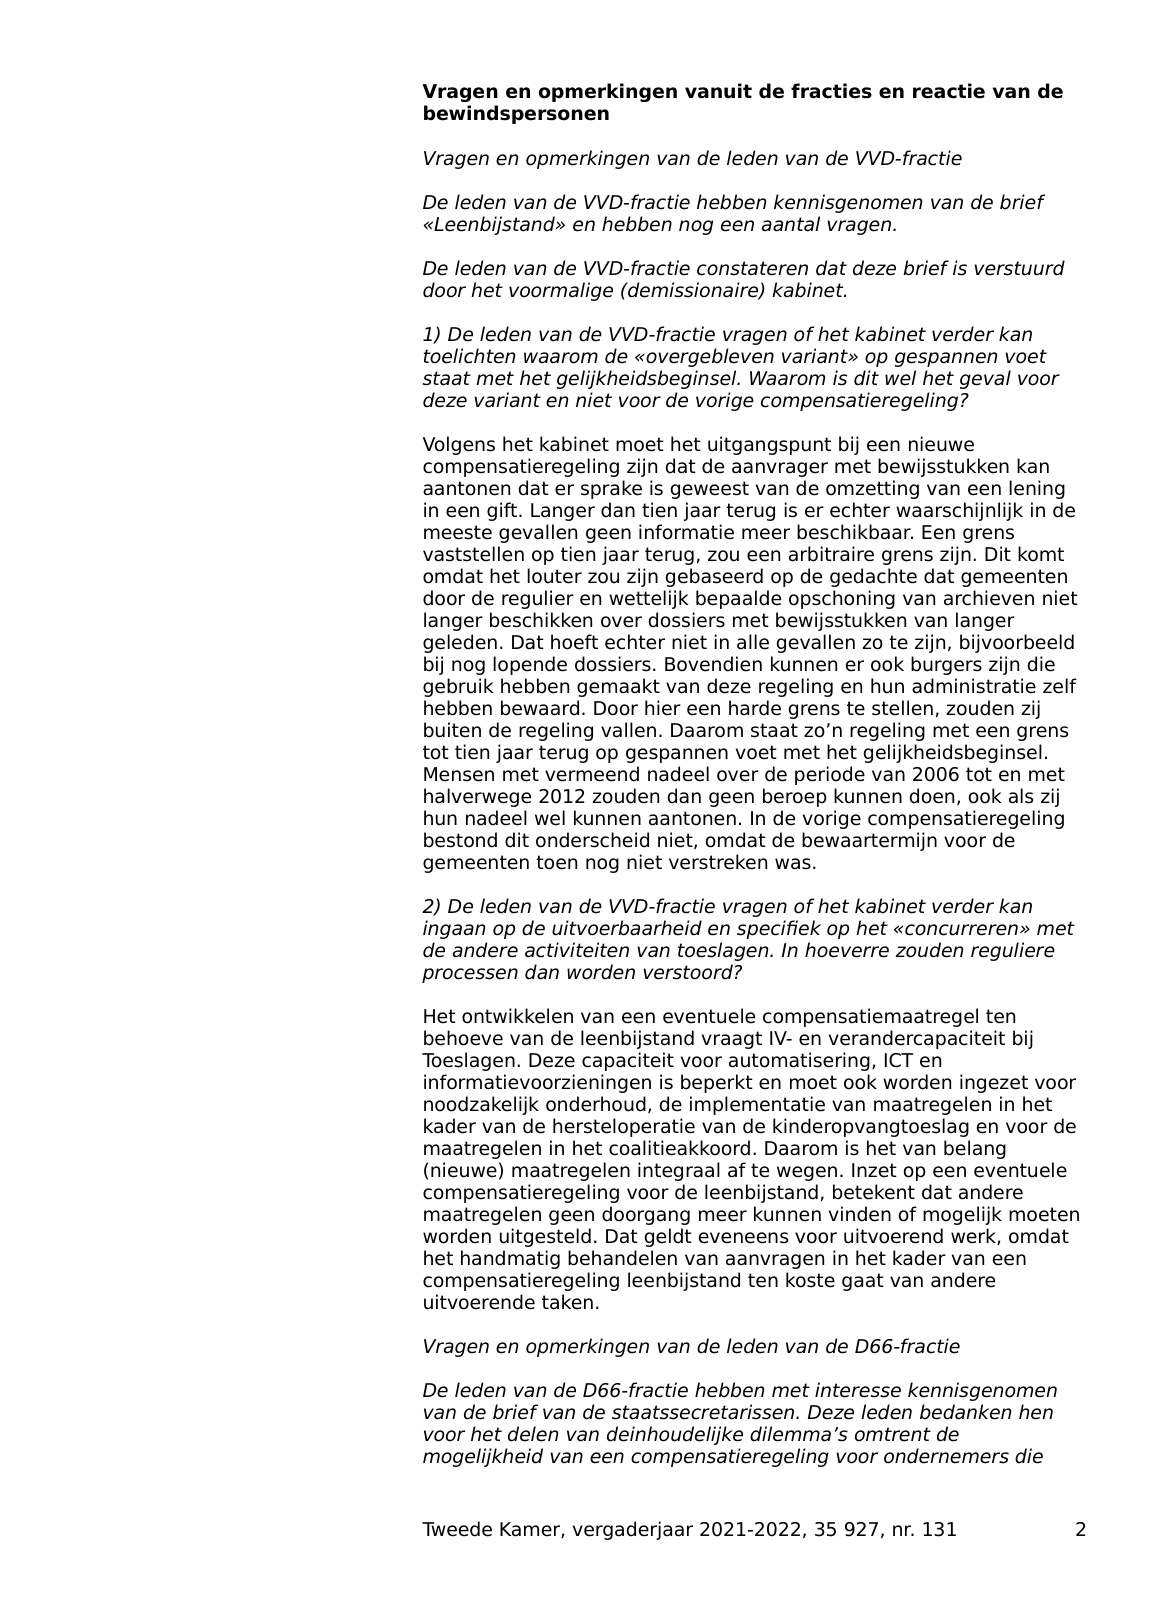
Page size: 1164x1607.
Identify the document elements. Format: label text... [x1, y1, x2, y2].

text De leden van de VVD-fractie constateren dat deze brief is verstuurd door het voormalige (demissionaire) kabinet. [422, 258, 1087, 302]
subtitle Vragen en opmerkingen van de leden van de D66-fractie [422, 1336, 1087, 1358]
text De leden van de D66-fractie hebben met interesse kennisgenomen van de brief van de staatssecretarissen. Deze leden bedanken hen voor het delen van deinhoudelijke dilemma’s omtrent de mogelijkheid van een compensatieregeling voor ondernemers die [422, 1380, 1087, 1468]
text 1) De leden van de VVD-fractie vragen of het kabinet verder kan toelichten waarom de «overgebleven variant» op gespannen voet staat met het gelijkheidsbeginsel. Waarom is dit wel het geval voor deze variant en niet voor de vorige compensatieregeling? [422, 324, 1087, 412]
text Het ontwikkelen van een eventuele compensatiemaatregel ten behoeve van de leenbijstand vraagt IV- en verandercapaciteit bij Toeslagen. Deze capaciteit voor automatisering, ICT en informatievoorzieningen is beperkt en moet ook worden ingezet voor noodzakelijk onderhoud, de implementatie van maatregelen in het kader van de hersteloperatie van de kinderopvangtoeslag en voor de maatregelen in het coalitieakkoord. Daarom is het van belang (nieuwe) maatregelen integraal af te wegen. Inzet op een eventuele compensatieregeling voor de leenbijstand, betekent dat andere maatregelen geen doorgang meer kunnen vinden of mogelijk moeten worden uitgesteld. Dat geldt eveneens voor uitvoerend werk, omdat het handmatig behandelen van aanvragen in het kader van een compensatieregeling leenbijstand ten koste gaat van andere uitvoerende taken. [422, 1006, 1087, 1313]
subtitle De leden van de VVD-fractie hebben kennisgenomen van de brief «Leenbijstand» en hebben nog een aantal vragen. [422, 192, 1087, 236]
text 2) De leden van de VVD-fractie vragen of het kabinet verder kan ingaan op de uitvoerbaarheid en specifiek op het «concurreren» met de andere activiteiten van toeslagen. In hoeverre zouden reguliere processen dan worden verstoord? [422, 896, 1087, 984]
subtitle Vragen en opmerkingen van de leden van de VVD-fractie [422, 147, 1087, 169]
subtitle Vragen en opmerkingen vanuit de fracties en reactie van de bewindspersonen [422, 81, 1087, 125]
text Volgens het kabinet moet het uitgangspunt bij een nieuwe compensatieregeling zijn dat de aanvrager met bewijsstukken kan aantonen dat er sprake is geweest van de omzetting van een lening in een gift. Langer dan tien jaar terug is er echter waarschijnlijk in de meeste gevallen geen informatie meer beschikbaar. Een grens vaststellen op tien jaar terug, zou een arbitraire grens zijn. Dit komt omdat het louter zou zijn gebaseerd op de gedachte dat gemeenten door de regulier en wettelijk bepaalde opschoning van archieven niet langer beschikken over dossiers met bewijsstukken van langer geleden. Dat hoeft echter niet in alle gevallen zo te zijn, bijvoorbeeld bij nog lopende dossiers. Bovendien kunnen er ook burgers zijn die gebruik hebben gemaakt van deze regeling en hun administratie zelf hebben bewaard. Door hier een harde grens te stellen, zouden zij buiten de regeling vallen. Daarom staat zo’n regeling met een grens tot tien jaar terug op gespannen voet met het gelijkheidsbeginsel. Mensen met vermeend nadeel over de periode van 2006 tot en met halverwege 2012 zouden dan geen beroep kunnen doen, ook als zij hun nadeel wel kunnen aantonen. In de vorige compensatieregeling bestond dit onderscheid niet, omdat de bewaartermijn voor de gemeenten toen nog niet verstreken was. [422, 434, 1087, 873]
